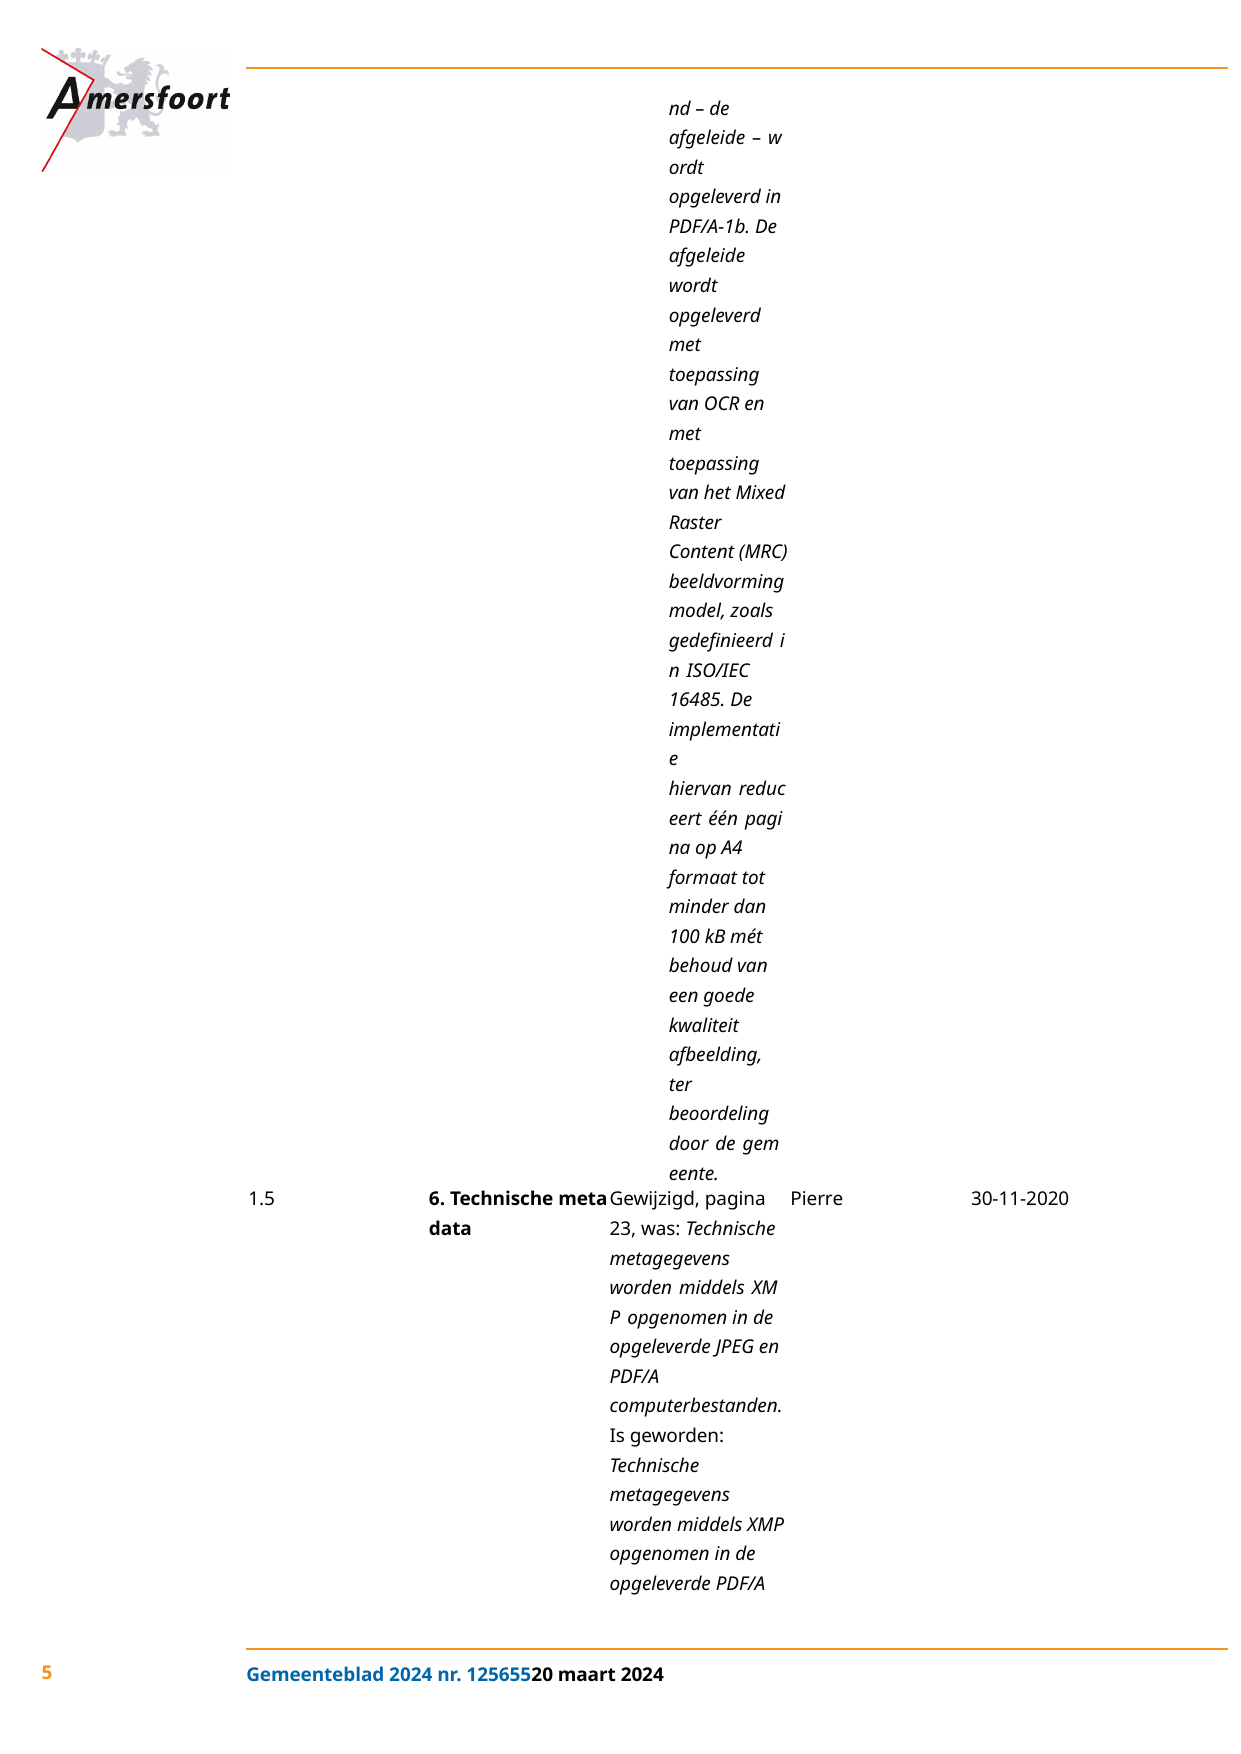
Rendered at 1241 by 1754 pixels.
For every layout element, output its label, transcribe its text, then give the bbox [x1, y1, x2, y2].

table_cell 1.5 [248, 1186, 429, 1596]
table_cell [429, 95, 609, 1186]
table_cell nd – de afgeleide – wordt opgeleverd in PDF/A-1b. De afgeleide wordt opgeleverd met toepassing van OCR en met toepassing van het Mixed Raster Content (MRC) beeldvorming model, zoals gedefinieerd in ISO/IEC 16485. De implementatie hiervan reduceert één pagina op A4 formaat tot minder dan 100 kB mét behoud van een goede kwaliteit afbeelding, ter beoordeling door de gemeente. [609, 95, 790, 1186]
table_cell 6. Technische metadata [429, 1186, 609, 1596]
picture [41, 47, 231, 172]
table_cell Pierre [790, 1186, 971, 1596]
table_cell 30-11-2020 [971, 1186, 1152, 1596]
table_cell [971, 95, 1152, 1186]
table_cell [790, 95, 971, 1186]
table_cell [248, 95, 429, 1186]
table_cell Gewijzigd, pagina 23, was: Technische metagegevens worden middels XMP opgenomen in de opgeleverde JPEG en PDF/A computerbestanden. Is geworden: Technische metagegevens worden middels XMP opgenomen in de opgeleverde PDF/A [609, 1186, 790, 1596]
